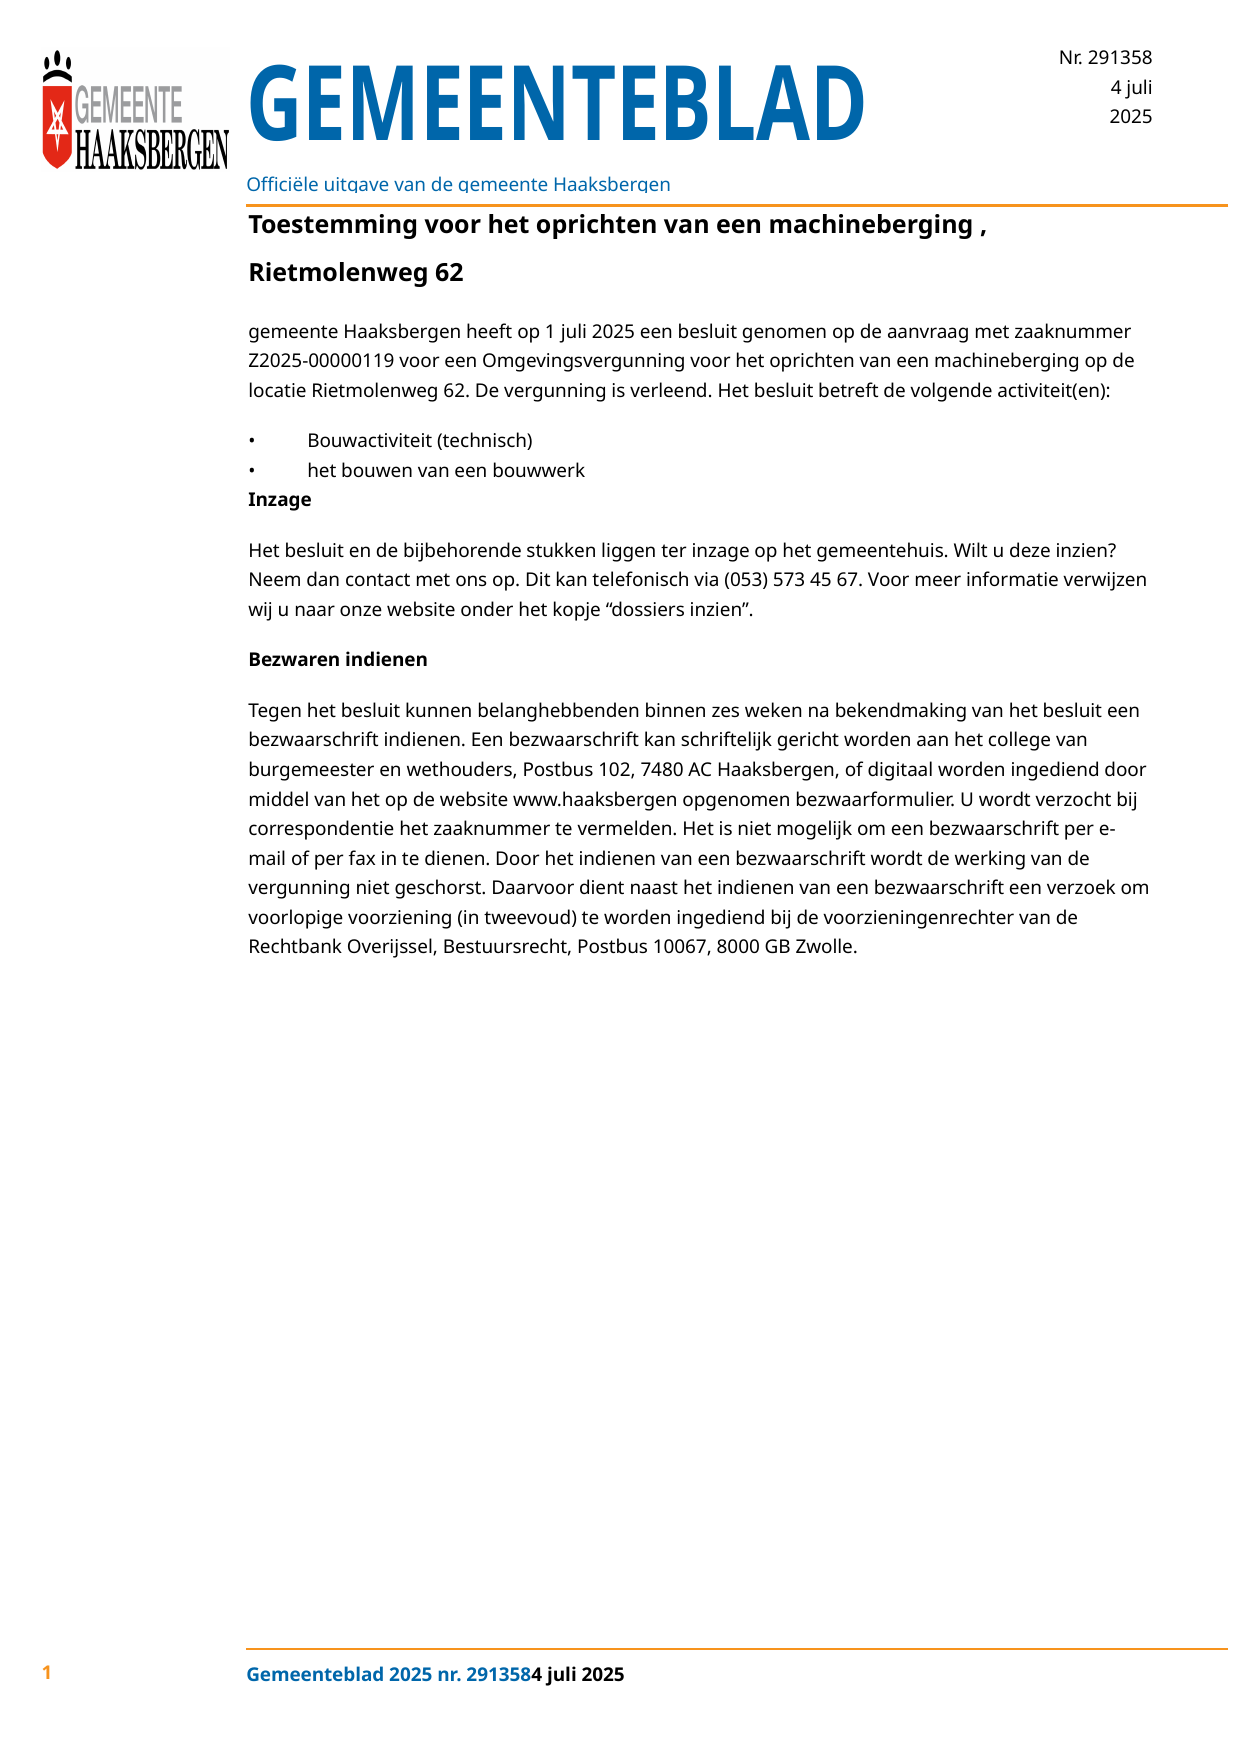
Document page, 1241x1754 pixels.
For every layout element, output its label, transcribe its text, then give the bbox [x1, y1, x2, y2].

text Bezwaren indienen [248, 647, 1152, 672]
text Toestemming voor het oprichten van een machineberging , Rietmolenweg 62 [248, 207, 1152, 288]
list Bouwactiviteit (technisch) [248, 427, 1152, 453]
text Tegen het besluit kunnen belanghebbenden binnen zes weken na bekendmaking van het besluit een bezwaarschrift indienen. Een bezwaarschrift kan schriftelijk gericht worden aan het college van burgemeester en wethouders, Postbus 102, 7480 AC Haaksbergen, of digitaal worden ingediend door middel van het op de website www.haaksbergen opgenomen bezwaarformulier. U wordt verzocht bij correspondentie het zaaknummer te vermelden. Het is niet mogelijk om een bezwaarschrift per e-mail of per fax in te dienen. Door het indienen van een bezwaarschrift wordt de werking van de vergunning niet geschorst. Daarvoor dient naast het indienen van een bezwaarschrift een verzoek om voorlopige voorziening (in tweevoud) te worden ingediend bij de voorzieningenrechter van de Rechtbank Overijssel, Bestuursrecht, Postbus 10067, 8000 GB Zwolle. [248, 697, 1152, 959]
picture [41, 47, 231, 172]
list het bouwen van een bouwwerk [248, 457, 1152, 483]
text Inzage [248, 487, 1152, 512]
text Het besluit en de bijbehorende stukken liggen ter inzage op het gemeentehuis. Wilt u deze inzien? Neem dan contact met ons op. Dit kan telefonisch via (053) 573 45 67. Voor meer informatie verwijzen wij u naar onze website onder het kopje “dossiers inzien”. [248, 537, 1152, 622]
text gemeente Haaksbergen heeft op 1 juli 2025 een besluit genomen op de aanvraag met zaaknummer Z2025-00000119 voor een Omgevingsvergunning voor het oprichten van een machineberging op de locatie Rietmolenweg 62. De vergunning is verleend. Het besluit betreft de volgende activiteit(en): [248, 318, 1152, 403]
